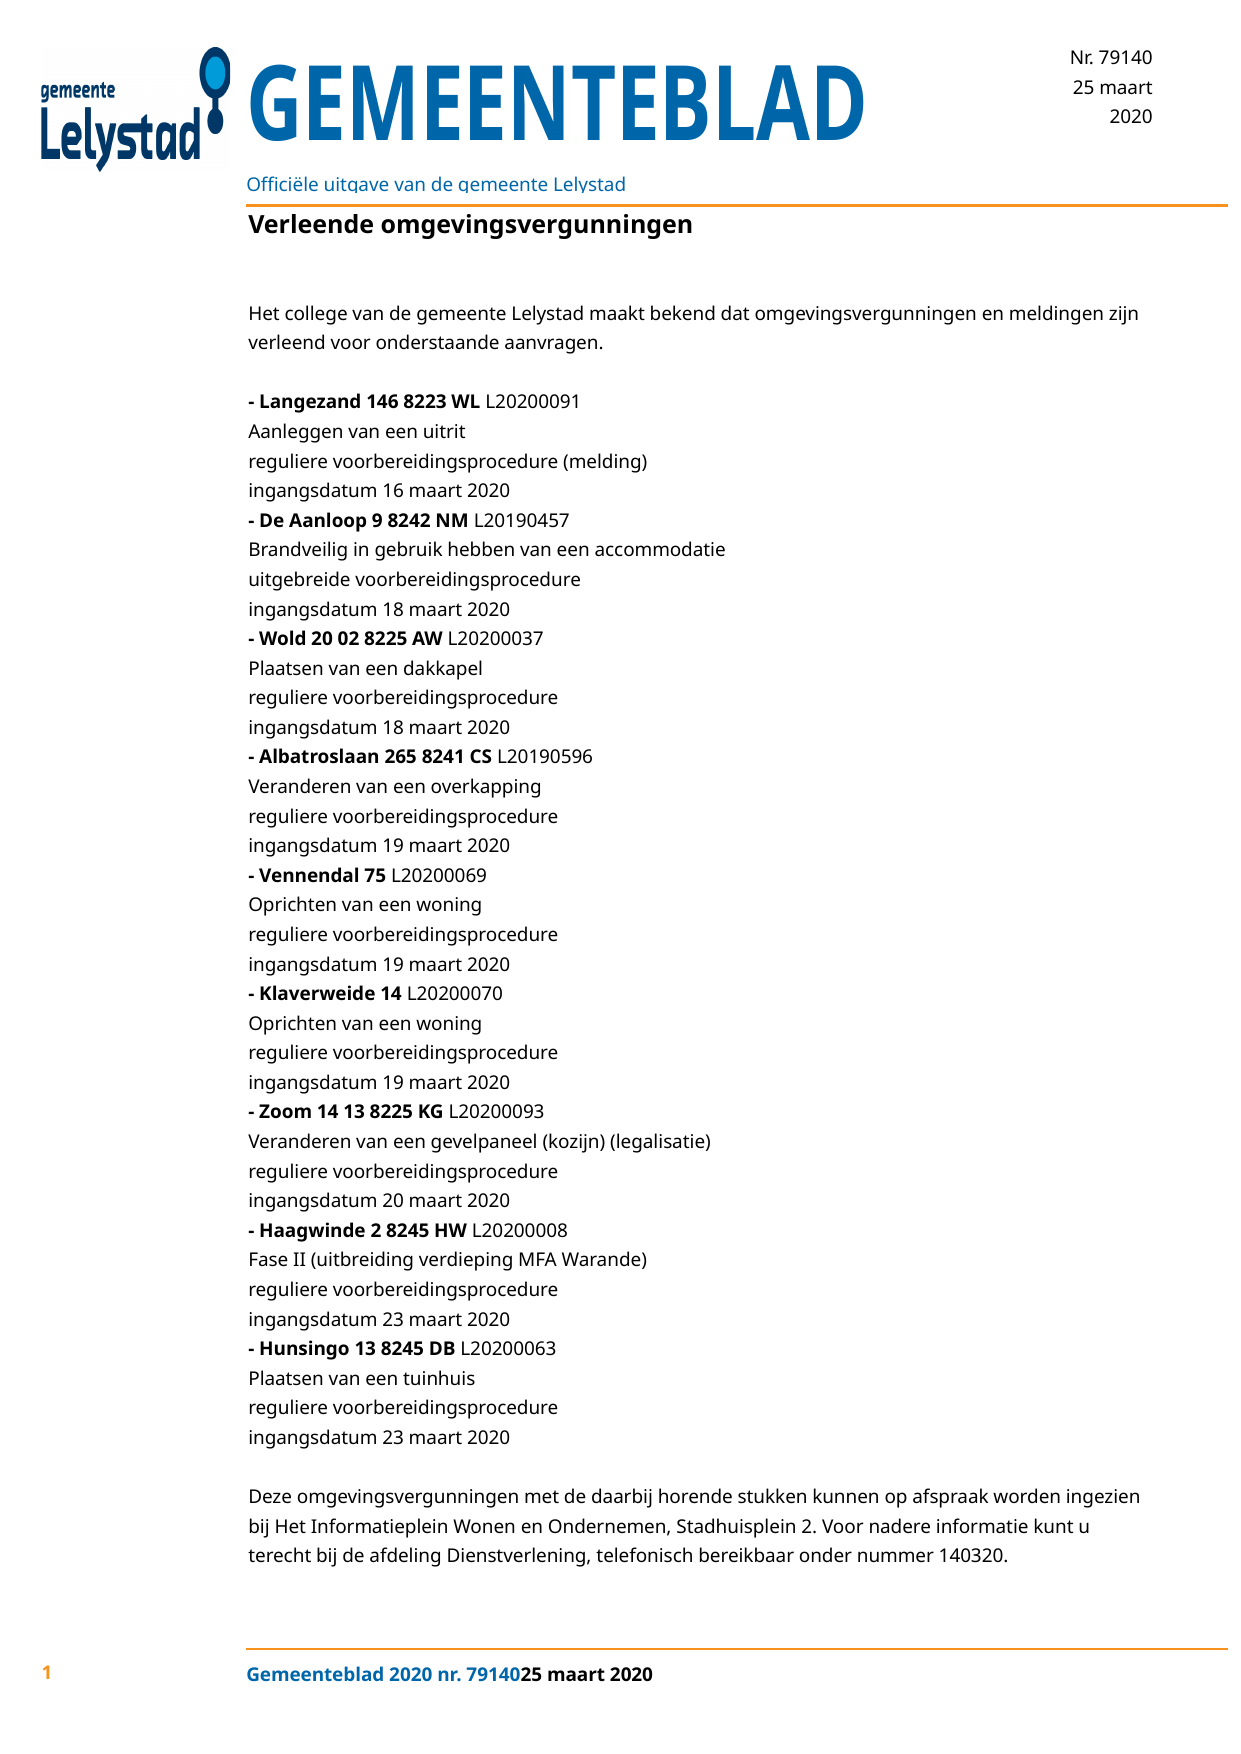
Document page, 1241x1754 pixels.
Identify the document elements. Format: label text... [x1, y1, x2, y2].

text - De Aanloop 9 8242 NM L20190457 [248, 507, 1152, 533]
text - Langezand 146 8223 WL L20200091 [248, 389, 1152, 414]
text reguliere voorbereidingsprocedure [248, 1039, 1152, 1065]
text ingangsdatum 20 maart 2020 [248, 1187, 1152, 1213]
text Oprichten van een woning [248, 892, 1152, 917]
text Oprichten van een woning [248, 1010, 1152, 1036]
text reguliere voorbereidingsprocedure [248, 803, 1152, 828]
text reguliere voorbereidingsprocedure (melding) [248, 448, 1152, 473]
text Veranderen van een overkapping [248, 773, 1152, 799]
text Brandveilig in gebruik hebben van een accommodatie [248, 537, 1152, 562]
text - Haagwinde 2 8245 HW L20200008 [248, 1217, 1152, 1243]
text reguliere voorbereidingsprocedure [248, 1158, 1152, 1183]
text ingangsdatum 18 maart 2020 [248, 714, 1152, 740]
text - Wold 20 02 8225 AW L20200037 [248, 625, 1152, 651]
text - Vennendal 75 L20200069 [248, 862, 1152, 888]
text ingangsdatum 19 maart 2020 [248, 832, 1152, 858]
text ingangsdatum 23 maart 2020 [248, 1306, 1152, 1331]
text uitgebreide voorbereidingsprocedure [248, 566, 1152, 592]
text reguliere voorbereidingsprocedure [248, 684, 1152, 710]
picture [41, 47, 231, 172]
text - Zoom 14 13 8225 KG L20200093 [248, 1099, 1152, 1124]
text Plaatsen van een tuinhuis [248, 1365, 1152, 1391]
text Veranderen van een gevelpaneel (kozijn) (legalisatie) [248, 1128, 1152, 1154]
text ingangsdatum 16 maart 2020 [248, 477, 1152, 503]
text reguliere voorbereidingsprocedure [248, 921, 1152, 947]
text ingangsdatum 19 maart 2020 [248, 1069, 1152, 1095]
text - Albatroslaan 265 8241 CS L20190596 [248, 744, 1152, 769]
text Deze omgevingsvergunningen met de daarbij horende stukken kunnen op afspraak worden ingezien bij Het Informatieplein Wonen en Ondernemen, Stadhuisplein 2. Voor nadere informatie kunt u terecht bij de afdeling Dienstverlening, telefonisch bereikbaar onder nummer 140320. [248, 1483, 1152, 1568]
text reguliere voorbereidingsprocedure [248, 1276, 1152, 1302]
text ingangsdatum 23 maart 2020 [248, 1424, 1152, 1450]
text reguliere voorbereidingsprocedure [248, 1394, 1152, 1420]
text Fase II (uitbreiding verdieping MFA Warande) [248, 1247, 1152, 1272]
text Plaatsen van een dakkapel [248, 655, 1152, 681]
text - Klaverweide 14 L20200070 [248, 980, 1152, 1006]
text Verleende omgevingsvergunningen [248, 207, 1152, 241]
text Aanleggen van een uitrit [248, 418, 1152, 444]
text ingangsdatum 19 maart 2020 [248, 951, 1152, 976]
text Het college van de gemeente Lelystad maakt bekend dat omgevingsvergunningen en meldingen zijn verleend voor onderstaande aanvragen. [248, 300, 1152, 355]
text - Hunsingo 13 8245 DB L20200063 [248, 1335, 1152, 1361]
text ingangsdatum 18 maart 2020 [248, 596, 1152, 621]
